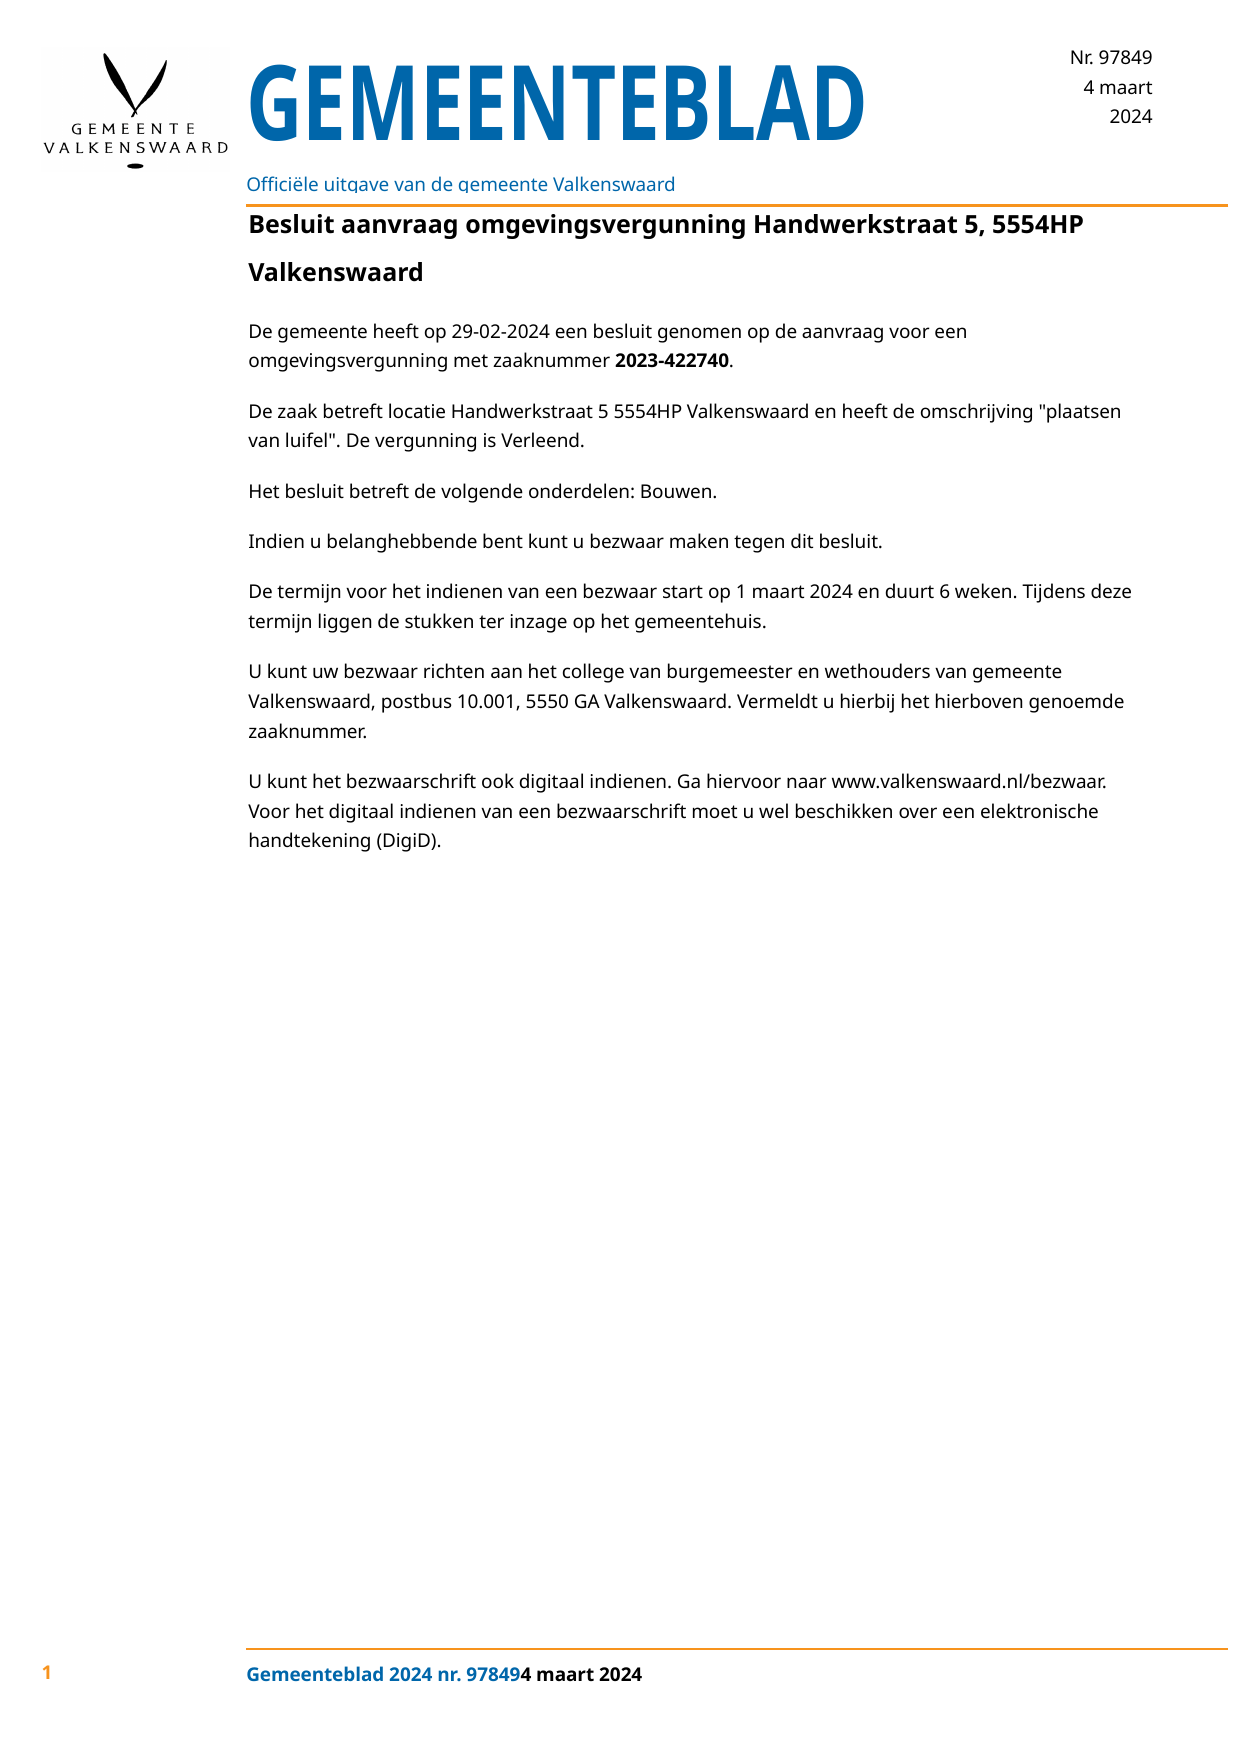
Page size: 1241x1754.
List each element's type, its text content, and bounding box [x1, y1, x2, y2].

text U kunt het bezwaarschrift ook digitaal indienen. Ga hiervoor naar www.valkenswaard.nl/bezwaar. Voor het digitaal indienen van een bezwaarschrift moet u wel beschikken over een elektronische handtekening (DigiD). [248, 768, 1152, 853]
text Besluit aanvraag omgevingsvergunning Handwerkstraat 5, 5554HP Valkenswaard [248, 207, 1152, 288]
picture [41, 47, 231, 172]
text De termijn voor het indienen van een bezwaar start op 1 maart 2024 en duurt 6 weken. Tijdens deze termijn liggen de stukken ter inzage op het gemeentehuis. [248, 579, 1152, 634]
text U kunt uw bezwaar richten aan het college van burgemeester en wethouders van gemeente Valkenswaard, postbus 10.001, 5550 GA Valkenswaard. Vermeldt u hierbij het hierboven genoemde zaaknummer. [248, 659, 1152, 744]
text De zaak betreft locatie Handwerkstraat 5 5554HP Valkenswaard en heeft de omschrijving "plaatsen van luifel". De vergunning is Verleend. [248, 398, 1152, 453]
text Indien u belanghebbende bent kunt u bezwaar maken tegen dit besluit. [248, 528, 1152, 554]
text Het besluit betreft de volgende onderdelen: Bouwen. [248, 478, 1152, 504]
text De gemeente heeft op 29-02-2024 een besluit genomen op de aanvraag voor een omgevingsvergunning met zaaknummer 2023-422740. [248, 318, 1152, 373]
